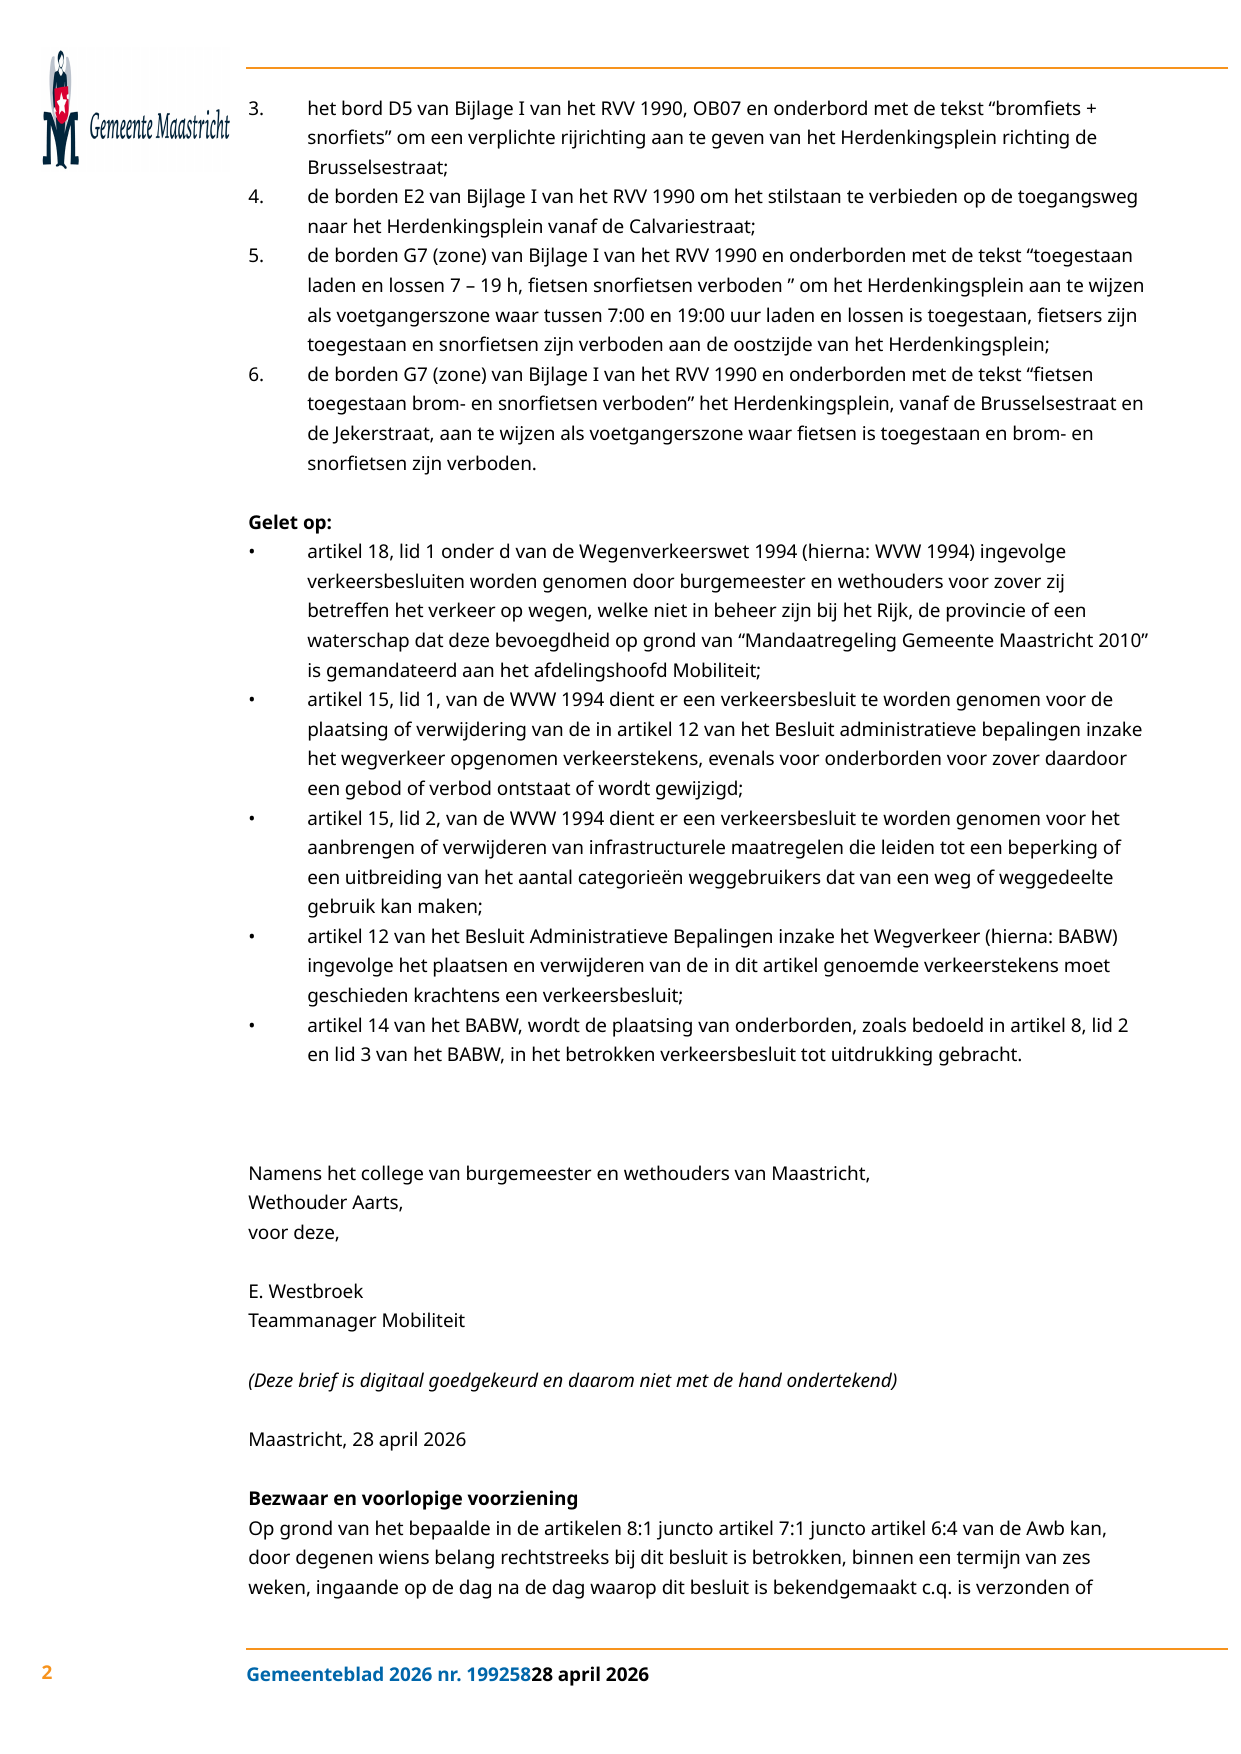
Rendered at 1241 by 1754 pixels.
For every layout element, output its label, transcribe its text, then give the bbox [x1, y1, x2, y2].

text Namens het college van burgemeester en wethouders van Maastricht, [248, 1160, 1152, 1186]
list artikel 15, lid 1, van de WVW 1994 dient er een verkeersbesluit te worden genomen voor de plaatsing of verwijdering van de in artikel 12 van het Besluit administratieve bepalingen inzake het wegverkeer opgenomen verkeerstekens, evenals voor onderborden voor zover daardoor een gebod of verbod ontstaat of wordt gewijzigd; [248, 686, 1152, 801]
list de borden G7 (zone) van Bijlage I van het RVV 1990 en onderborden met de tekst “fietsen toegestaan brom- en snorfietsen verboden” het Herdenkingsplein, vanaf de Brusselsestraat en de Jekerstraat, aan te wijzen als voetgangerszone waar fietsen is toegestaan en brom- en snorfietsen zijn verboden. [248, 361, 1152, 476]
text Wethouder Aarts, [248, 1189, 1152, 1215]
text Gelet op: [248, 509, 1152, 535]
list het bord D5 van Bijlage I van het RVV 1990, OB07 en onderbord met de tekst “bromfiets + snorfiets” om een verplichte rijrichting aan te geven van het Herdenkingsplein richting de Brusselsestraat; [248, 95, 1152, 180]
list de borden E2 van Bijlage I van het RVV 1990 om het stilstaan te verbieden op de toegangsweg naar het Herdenkingsplein vanaf de Calvariestraat; [248, 183, 1152, 239]
text Op grond van het bepaalde in de artikelen 8:1 juncto artikel 7:1 juncto artikel 6:4 van de Awb kan, door degenen wiens belang rechtstreeks bij dit besluit is betrokken, binnen een termijn van zes weken, ingaande op de dag na de dag waarop dit besluit is bekendgemaakt c.q. is verzonden of [248, 1515, 1152, 1600]
list artikel 12 van het Besluit Administratieve Bepalingen inzake het Wegverkeer (hierna: BABW) ingevolge het plaatsen en verwijderen van de in dit artikel genoemde verkeerstekens moet geschieden krachtens een verkeersbesluit; [248, 923, 1152, 1008]
list artikel 18, lid 1 onder d van de Wegenverkeerswet 1994 (hierna: WVW 1994) ingevolge verkeersbesluiten worden genomen door burgemeester en wethouders voor zover zij betreffen het verkeer op wegen, welke niet in beheer zijn bij het Rijk, de provincie of een waterschap dat deze bevoegdheid op grond van “Mandaatregeling Gemeente Maastricht 2010” is gemandateerd aan het afdelingshoofd Mobiliteit; [248, 538, 1152, 683]
text Bezwaar en voorlopige voorziening [248, 1485, 1152, 1511]
text Maastricht, 28 april 2026 [248, 1426, 1152, 1452]
text (Deze brief is digitaal goedgekeurd en daarom niet met de hand ondertekend) [248, 1367, 1152, 1393]
text voor deze, [248, 1219, 1152, 1245]
text E. Westbroek [248, 1278, 1152, 1304]
list artikel 15, lid 2, van de WVW 1994 dient er een verkeersbesluit te worden genomen voor het aanbrengen of verwijderen van infrastructurele maatregelen die leiden tot een beperking of een uitbreiding van het aantal categorieën weggebruikers dat van een weg of weggedeelte gebruik kan maken; [248, 805, 1152, 919]
text Teammanager Mobiliteit [248, 1308, 1152, 1333]
list artikel 14 van het BABW, wordt de plaatsing van onderborden, zoals bedoeld in artikel 8, lid 2 en lid 3 van het BABW, in het betrokken verkeersbesluit tot uitdrukking gebracht. [248, 1012, 1152, 1067]
picture [41, 47, 231, 172]
list de borden G7 (zone) van Bijlage I van het RVV 1990 en onderborden met de tekst “toegestaan laden en lossen 7 – 19 h, fietsen snorfietsen verboden ” om het Herdenkingsplein aan te wijzen als voetgangerszone waar tussen 7:00 en 19:00 uur laden en lossen is toegestaan, fietsers zijn toegestaan en snorfietsen zijn verboden aan de oostzijde van het Herdenkingsplein; [248, 243, 1152, 357]
